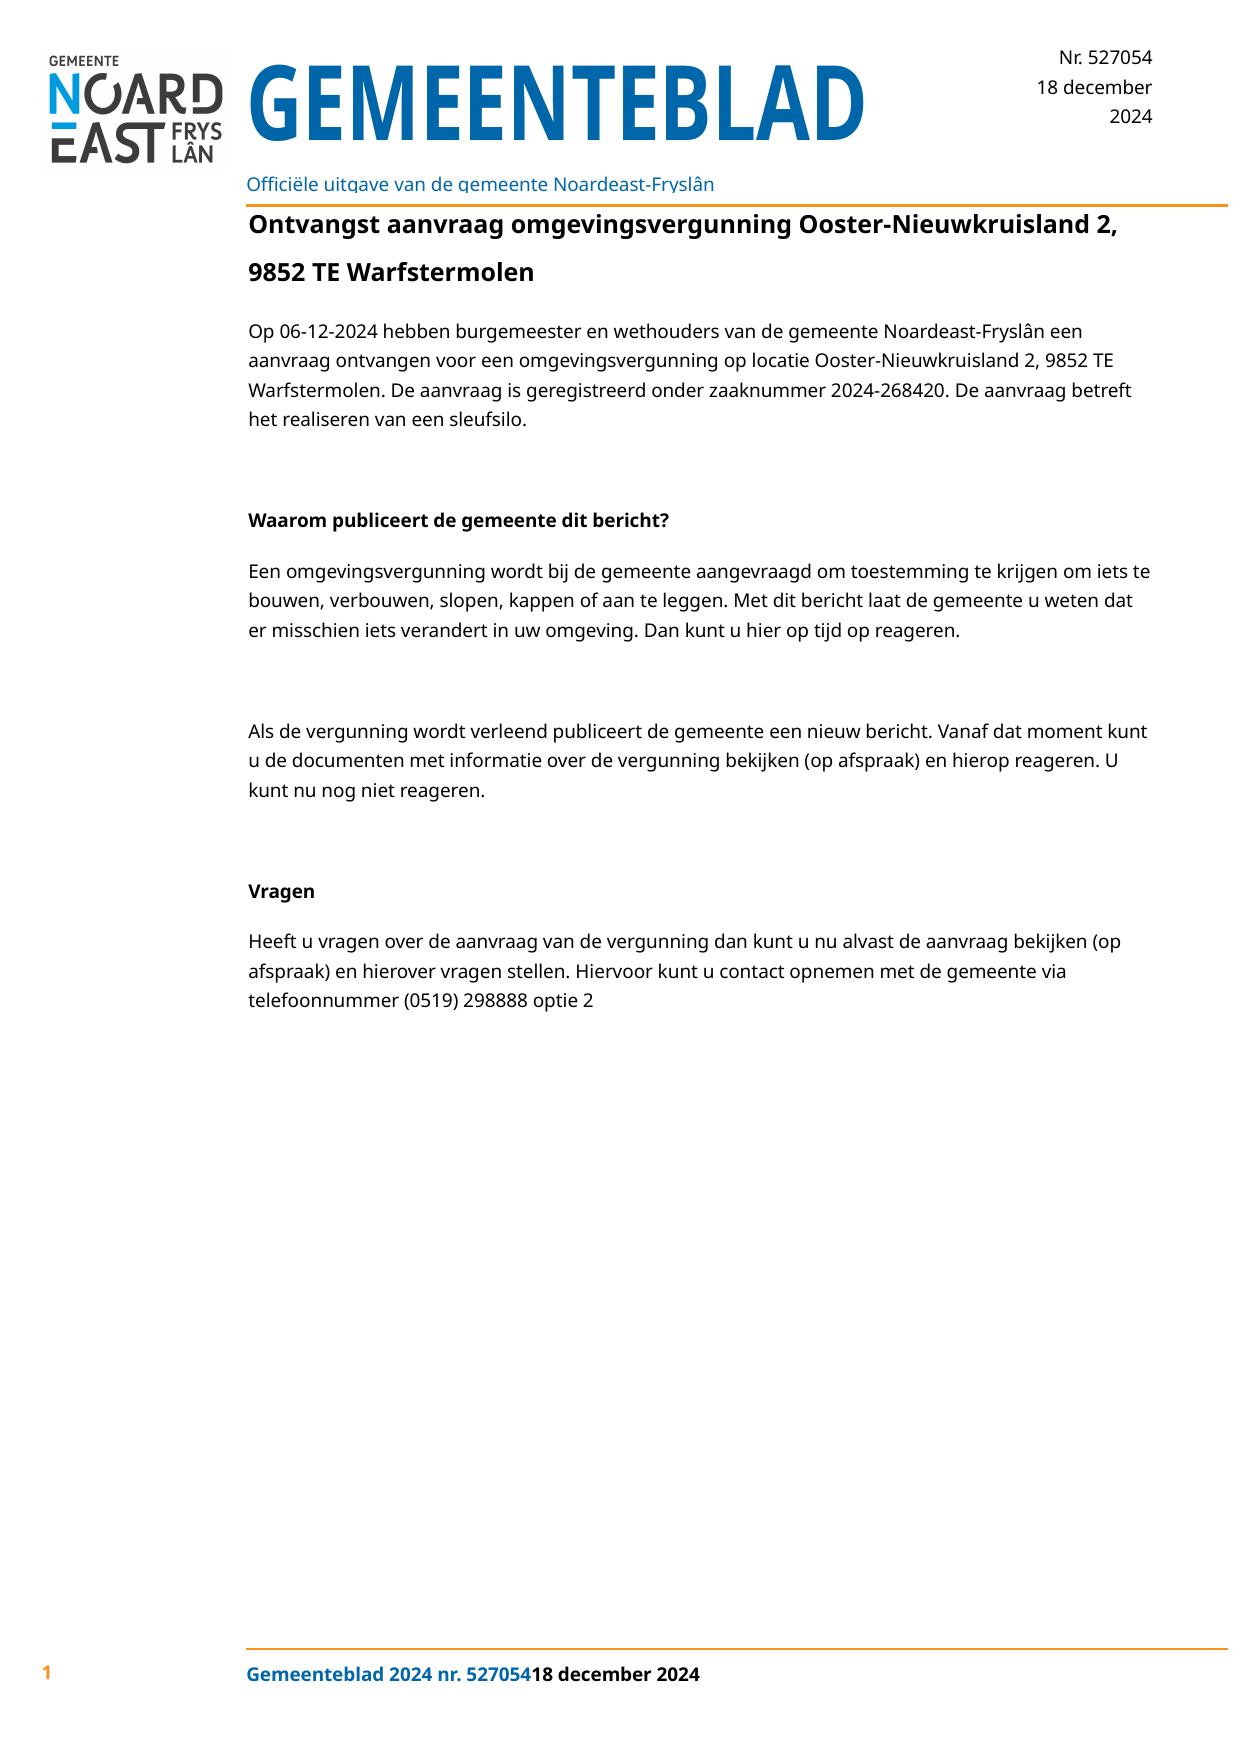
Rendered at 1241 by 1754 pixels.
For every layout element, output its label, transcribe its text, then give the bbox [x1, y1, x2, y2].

text Op 06-12-2024 hebben burgemeester en wethouders van de gemeente Noardeast-Fryslân een aanvraag ontvangen voor een omgevingsvergunning op locatie Ooster-Nieuwkruisland 2, 9852 TE Warfstermolen. De aanvraag is geregistreerd onder zaaknummer 2024-268420. De aanvraag betreft het realiseren van een sleufsilo. [248, 318, 1152, 432]
text Heeft u vragen over de aanvraag van de vergunning dan kunt u nu alvast de aanvraag bekijken (op afspraak) en hierover vragen stellen. Hiervoor kunt u contact opnemen met de gemeente via telefoonnummer (0519) 298888 optie 2 [248, 928, 1152, 1013]
text Als de vergunning wordt verleend publiceert de gemeente een nieuw bericht. Vanaf dat moment kunt u de documenten met informatie over de vergunning bekijken (op afspraak) en hierop reageren. U kunt nu nog niet reageren. [248, 718, 1152, 803]
picture [41, 47, 231, 172]
text Waarom publiceert de gemeente dit bericht? [248, 507, 1152, 533]
text Een omgevingsvergunning wordt bij de gemeente aangevraagd om toestemming te krijgen om iets te bouwen, verbouwen, slopen, kappen of aan te leggen. Met dit bericht laat de gemeente u weten dat er misschien iets verandert in uw omgeving. Dan kunt u hier op tijd op reageren. [248, 558, 1152, 643]
text Ontvangst aanvraag omgevingsvergunning Ooster-Nieuwkruisland 2, 9852 TE Warfstermolen [248, 207, 1152, 288]
text Vragen [248, 878, 1152, 904]
